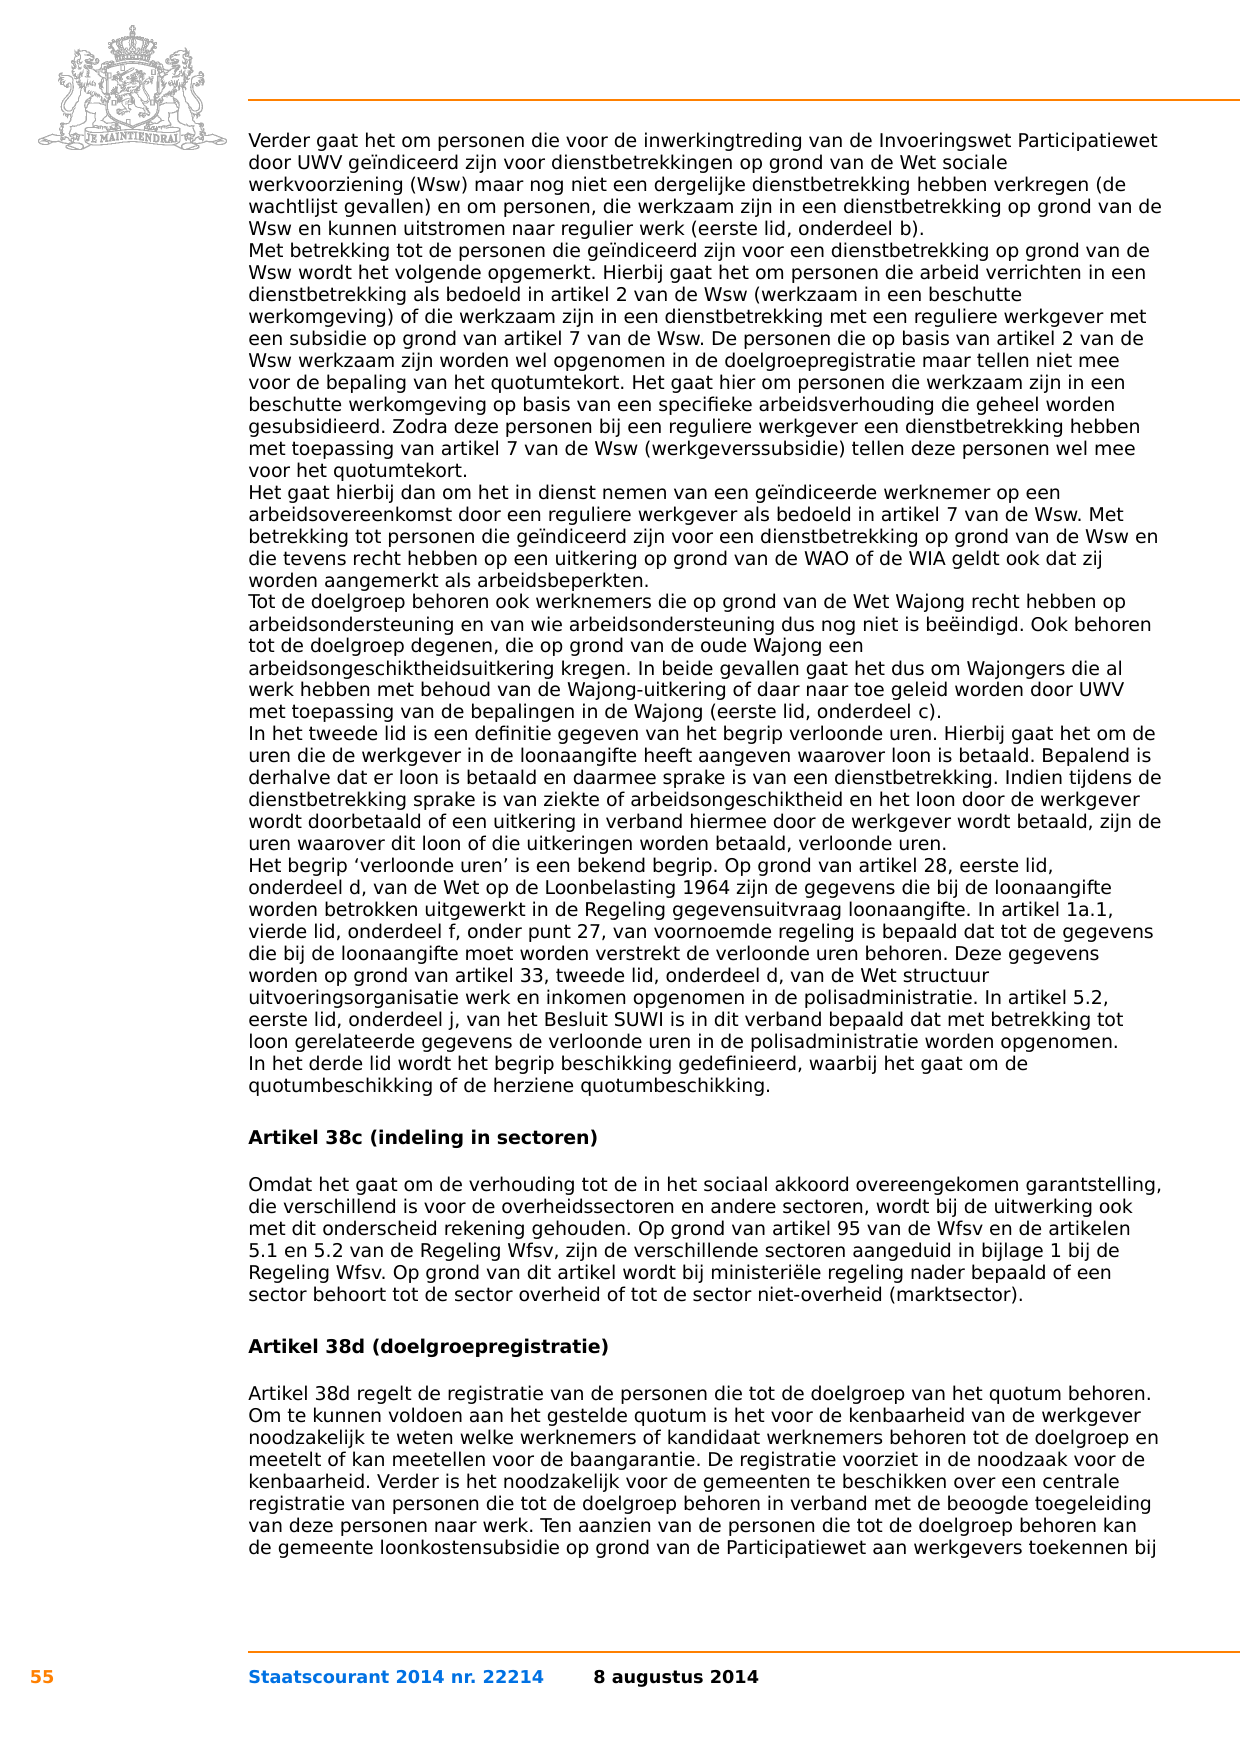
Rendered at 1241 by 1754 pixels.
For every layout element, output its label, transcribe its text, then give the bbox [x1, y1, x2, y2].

picture [38, 25, 227, 150]
text Artikel 38d regelt de registratie van de personen die tot de doelgroep van het quotum behoren. Om te kunnen voldoen aan het gestelde quotum is het voor de kenbaarheid van de werkgever noodzakelijk te weten welke werknemers of kandidaat werknemers behoren tot de doelgroep en meetelt of kan meetellen voor de baangarantie. De registratie voorziet in de noodzaak voor de kenbaarheid. Verder is het noodzakelijk voor de gemeenten te beschikken over een centrale registratie van personen die tot de doelgroep behoren in verband met de beoogde toegeleiding van deze personen naar werk. Ten aanzien van de personen die tot de doelgroep behoren kan de gemeente loonkostensubsidie op grond van de Participatiewet aan werkgevers toekennen bij [248, 1383, 1163, 1559]
text In het tweede lid is een definitie gegeven van het begrip verloonde uren. Hierbij gaat het om de uren die de werkgever in de loonaangifte heeft aangeven waarover loon is betaald. Bepalend is derhalve dat er loon is betaald en daarmee sprake is van een dienstbetrekking. Indien tijdens de dienstbetrekking sprake is van ziekte of arbeidsongeschiktheid en het loon door de werkgever wordt doorbetaald of een uitkering in verband hiermee door de werkgever wordt betaald, zijn de uren waarover dit loon of die uitkeringen worden betaald, verloonde uren. [248, 723, 1163, 855]
text Verder gaat het om personen die voor de inwerkingtreding van de Invoeringswet Participatiewet door UWV geïndiceerd zijn voor dienstbetrekkingen op grond van de Wet sociale werkvoorziening (Wsw) maar nog niet een dergelijke dienstbetrekking hebben verkregen (de wachtlijst gevallen) en om personen, die werkzaam zijn in een dienstbetrekking op grond van de Wsw en kunnen uitstromen naar regulier werk (eerste lid, onderdeel b). [248, 130, 1163, 240]
text In het derde lid wordt het begrip beschikking gedefinieerd, waarbij het gaat om de quotumbeschikking of de herziene quotumbeschikking. [248, 1053, 1163, 1097]
subtitle Artikel 38d (doelgroepregistratie) [248, 1336, 1163, 1358]
text Omdat het gaat om de verhouding tot de in het sociaal akkoord overeengekomen garantstelling, die verschillend is voor de overheidssectoren en andere sectoren, wordt bij de uitwerking ook met dit onderscheid rekening gehouden. Op grond van artikel 95 van de Wfsv en de artikelen 5.1 en 5.2 van de Regeling Wfsv, zijn de verschillende sectoren aangeduid in bijlage 1 bij de Regeling Wfsv. Op grond van dit artikel wordt bij ministeriële regeling nader bepaald of een sector behoort tot de sector overheid of tot de sector niet-overheid (marktsector). [248, 1174, 1163, 1306]
text Het gaat hierbij dan om het in dienst nemen van een geïndiceerde werknemer op een arbeidsovereenkomst door een reguliere werkgever als bedoeld in artikel 7 van de Wsw. Met betrekking tot personen die geïndiceerd zijn voor een dienstbetrekking op grond van de Wsw en die tevens recht hebben op een uitkering op grond van de WAO of de WIA geldt ook dat zij worden aangemerkt als arbeidsbeperkten. [248, 482, 1163, 591]
text Het begrip ‘verloonde uren’ is een bekend begrip. Op grond van artikel 28, eerste lid, onderdeel d, van de Wet op de Loonbelasting 1964 zijn de gegevens die bij de loonaangifte worden betrokken uitgewerkt in de Regeling gegevensuitvraag loonaangifte. In artikel 1a.1, vierde lid, onderdeel f, onder punt 27, van voornoemde regeling is bepaald dat tot de gegevens die bij de loonaangifte moet worden verstrekt de verloonde uren behoren. Deze gegevens worden op grond van artikel 33, tweede lid, onderdeel d, van de Wet structuur uitvoeringsorganisatie werk en inkomen opgenomen in de polisadministratie. In artikel 5.2, eerste lid, onderdeel j, van het Besluit SUWI is in dit verband bepaald dat met betrekking tot loon gerelateerde gegevens de verloonde uren in de polisadministratie worden opgenomen. [248, 855, 1163, 1053]
text Tot de doelgroep behoren ook werknemers die op grond van de Wet Wajong recht hebben op arbeidsondersteuning en van wie arbeidsondersteuning dus nog niet is beëindigd. Ook behoren tot de doelgroep degenen, die op grond van de oude Wajong een arbeidsongeschiktheidsuitkering kregen. In beide gevallen gaat het dus om Wajongers die al werk hebben met behoud van de Wajong-uitkering of daar naar toe geleid worden door UWV met toepassing van de bepalingen in de Wajong (eerste lid, onderdeel c). [248, 591, 1163, 723]
text Met betrekking tot de personen die geïndiceerd zijn voor een dienstbetrekking op grond van de Wsw wordt het volgende opgemerkt. Hierbij gaat het om personen die arbeid verrichten in een dienstbetrekking als bedoeld in artikel 2 van de Wsw (werkzaam in een beschutte werkomgeving) of die werkzaam zijn in een dienstbetrekking met een reguliere werkgever met een subsidie op grond van artikel 7 van de Wsw. De personen die op basis van artikel 2 van de Wsw werkzaam zijn worden wel opgenomen in de doelgroepregistratie maar tellen niet mee voor de bepaling van het quotumtekort. Het gaat hier om personen die werkzaam zijn in een beschutte werkomgeving op basis van een specifieke arbeidsverhouding die geheel worden gesubsidieerd. Zodra deze personen bij een reguliere werkgever een dienstbetrekking hebben met toepassing van artikel 7 van de Wsw (werkgeverssubsidie) tellen deze personen wel mee voor het quotumtekort. [248, 240, 1163, 482]
subtitle Artikel 38c (indeling in sectoren) [248, 1127, 1163, 1149]
